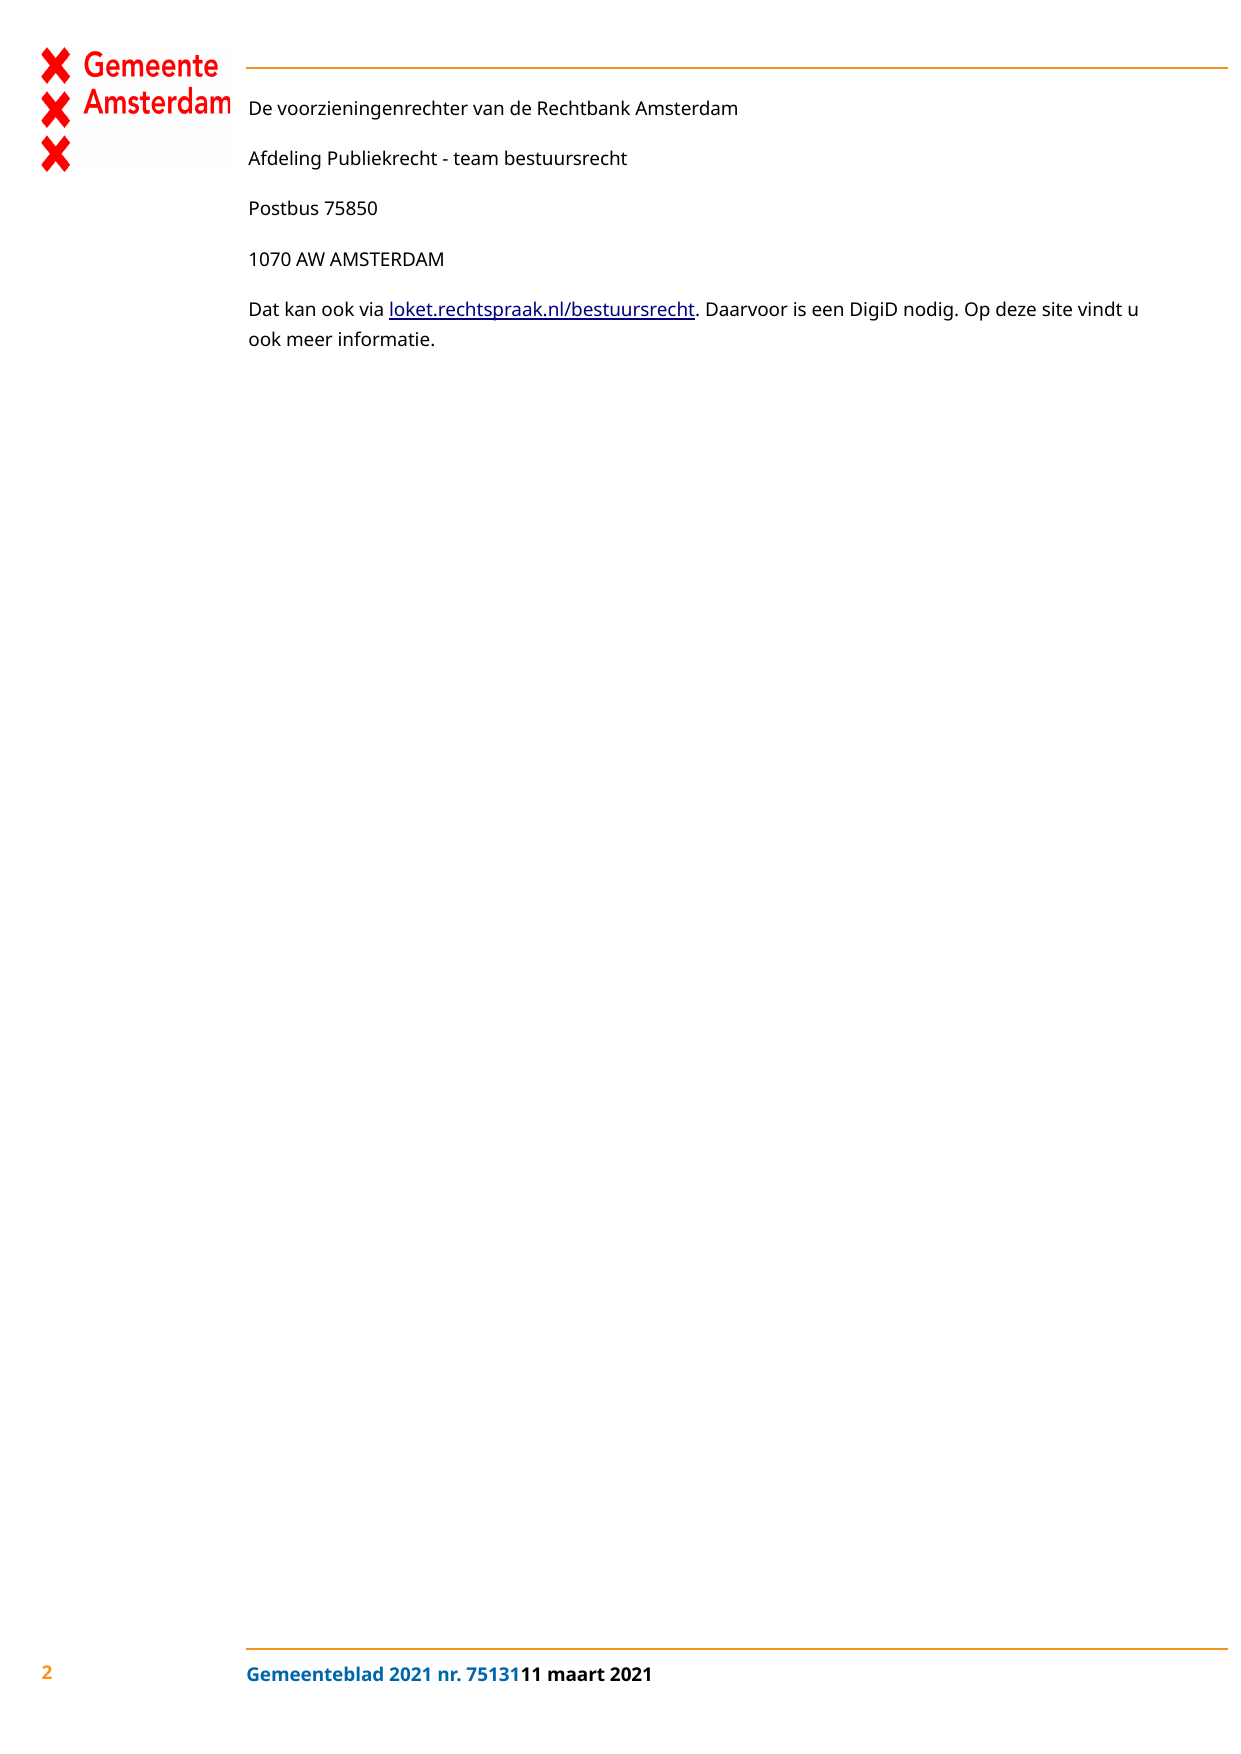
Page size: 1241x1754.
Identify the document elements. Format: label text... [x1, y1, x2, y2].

text De voorzieningenrechter van de Rechtbank Amsterdam [248, 95, 1152, 121]
text Dat kan ook via loket.rechtspraak.nl/bestuursrecht. Daarvoor is een DigiD nodig. Op deze site vindt u ook meer informatie. [248, 296, 1152, 352]
text Postbus 75850 [248, 196, 1152, 221]
text Afdeling Publiekrecht - team bestuursrecht [248, 145, 1152, 171]
picture [41, 47, 231, 172]
text 1070 AW AMSTERDAM [248, 246, 1152, 272]
